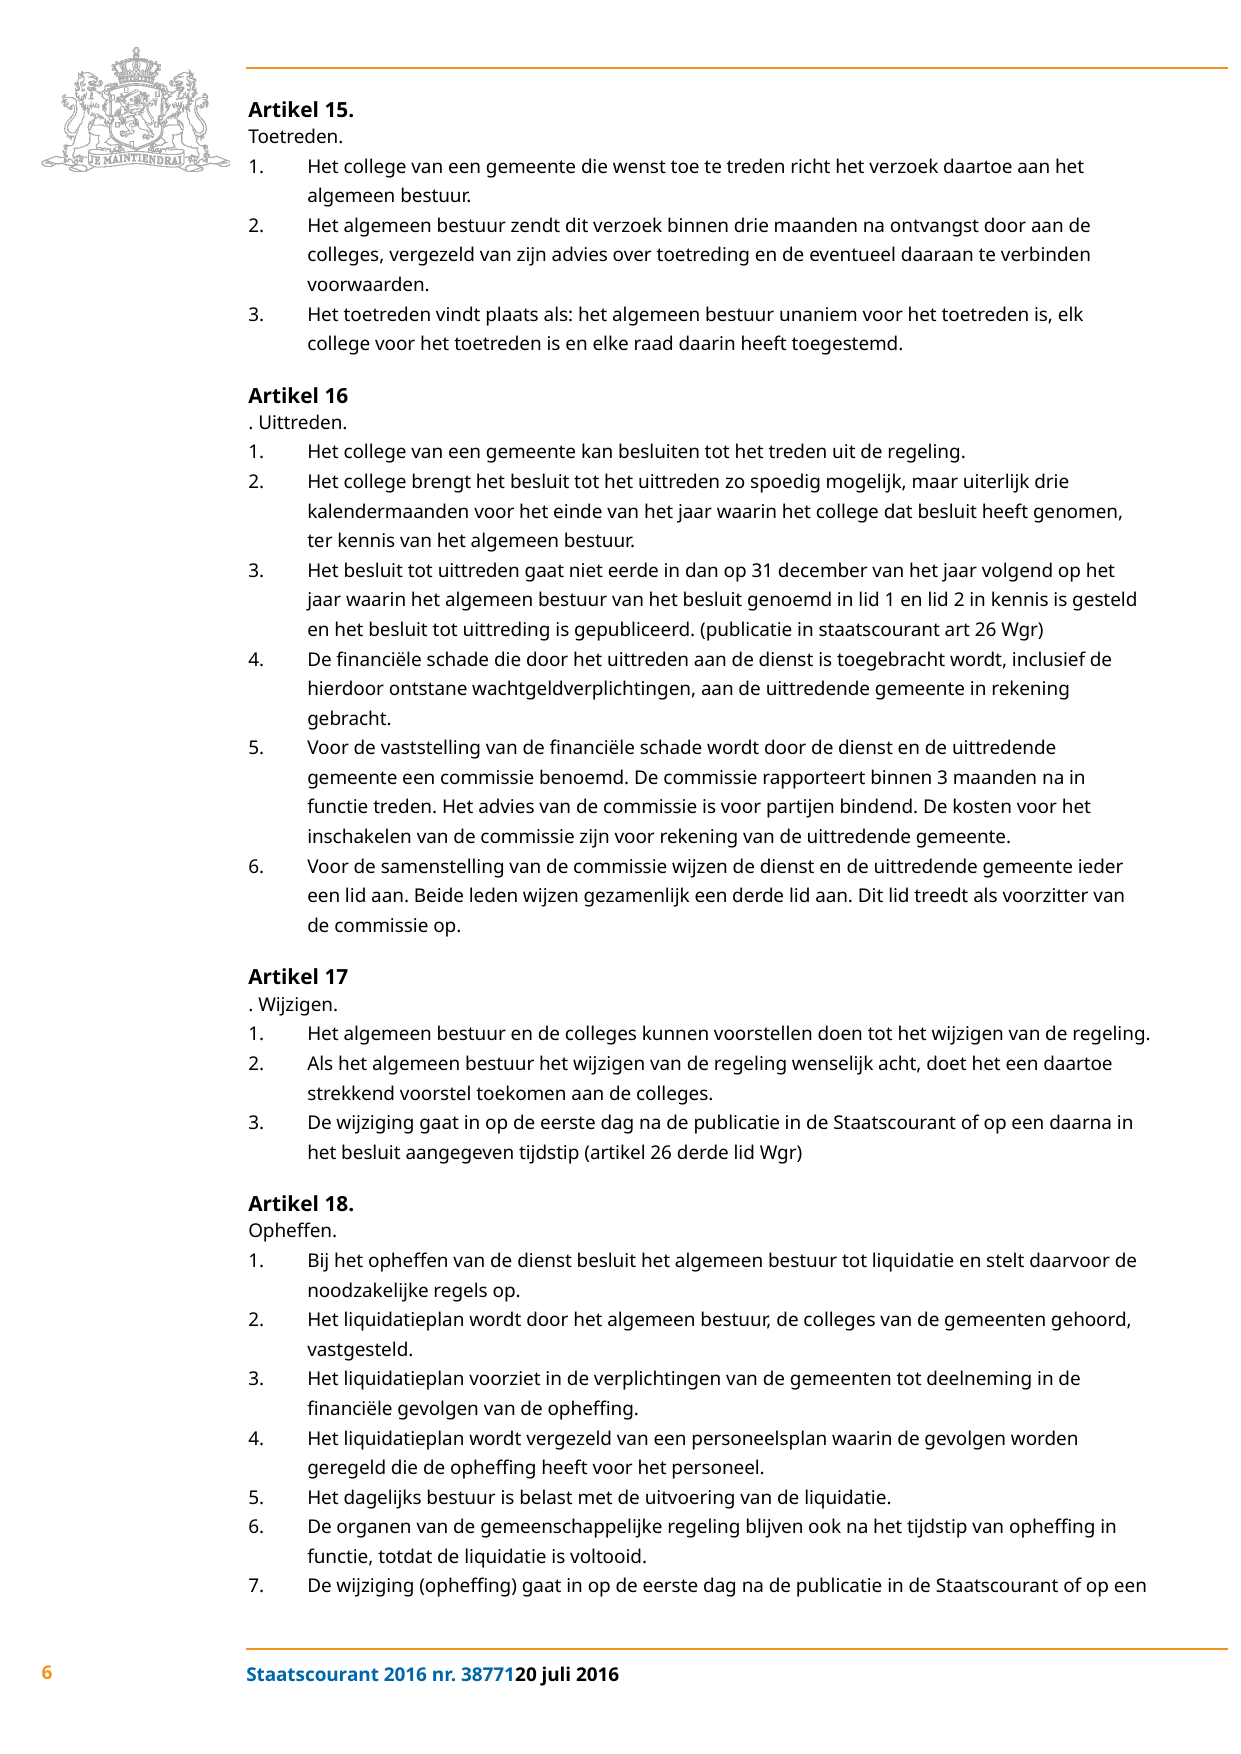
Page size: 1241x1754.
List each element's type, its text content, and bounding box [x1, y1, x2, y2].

picture [41, 47, 231, 172]
list Het liquidatieplan wordt vergezeld van een personeelsplan waarin de gevolgen worden geregeld die de opheffing heeft voor het personeel. [248, 1425, 1152, 1480]
list De wijziging (opheffing) gaat in op de eerste dag na de publicatie in de Staatscourant of op een [248, 1573, 1152, 1598]
list Het college van een gemeente die wenst toe te treden richt het verzoek daartoe aan het algemeen bestuur. [248, 153, 1152, 208]
list Het algemeen bestuur zendt dit verzoek binnen drie maanden na ontvangst door aan de colleges, vergezeld van zijn advies over toetreding en de eventueel daaraan te verbinden voorwaarden. [248, 212, 1152, 297]
list Het toetreden vindt plaats als: het algemeen bestuur unaniem voor het toetreden is, elk college voor het toetreden is en elke raad daarin heeft toegestemd. [248, 301, 1152, 356]
list Voor de vaststelling van de financiële schade wordt door de dienst en de uittredende gemeente een commissie benoemd. De commissie rapporteert binnen 3 maanden na in functie treden. Het advies van de commissie is voor partijen bindend. De kosten voor het inschakelen van de commissie zijn voor rekening van de uittredende gemeente. [248, 734, 1152, 849]
list Het dagelijks bestuur is belast met de uitvoering van de liquidatie. [248, 1484, 1152, 1510]
list De financiële schade die door het uittreden aan de dienst is toegebracht wordt, inclusief de hierdoor ontstane wachtgeldverplichtingen, aan de uittredende gemeente in rekening gebracht. [248, 646, 1152, 731]
list Het besluit tot uittreden gaat niet eerde in dan op 31 december van het jaar volgend op het jaar waarin het algemeen bestuur van het besluit genoemd in lid 1 en lid 2 in kennis is gesteld en het besluit tot uittreding is gepubliceerd. (publicatie in staatscourant art 26 Wgr) [248, 557, 1152, 642]
text . Uittreden. [248, 409, 1152, 435]
list Het college van een gemeente kan besluiten tot het treden uit de regeling. [248, 439, 1152, 464]
list Het liquidatieplan voorziet in de verplichtingen van de gemeenten tot deelneming in de financiële gevolgen van de opheffing. [248, 1366, 1152, 1421]
text Toetreden. [248, 123, 1152, 149]
list Het algemeen bestuur en de colleges kunnen voorstellen doen tot het wijzigen van de regeling. [248, 1021, 1152, 1046]
list Het liquidatieplan wordt door het algemeen bestuur, de colleges van de gemeenten gehoord, vastgesteld. [248, 1306, 1152, 1362]
list Als het algemeen bestuur het wijzigen van de regeling wenselijk acht, doet het een daartoe strekkend voorstel toekomen aan de colleges. [248, 1050, 1152, 1105]
list Voor de samenstelling van de commissie wijzen de dienst en de uittredende gemeente ieder een lid aan. Beide leden wijzen gezamenlijk een derde lid aan. Dit lid treedt als voorzitter van de commissie op. [248, 853, 1152, 938]
text Artikel 15. [248, 95, 1152, 123]
list Het college brengt het besluit tot het uittreden zo spoedig mogelijk, maar uiterlijk drie kalendermaanden voor het einde van het jaar waarin het college dat besluit heeft genomen, ter kennis van het algemeen bestuur. [248, 468, 1152, 553]
text . Wijzigen. [248, 991, 1152, 1017]
text Opheffen. [248, 1218, 1152, 1243]
list Bij het opheffen van de dienst besluit het algemeen bestuur tot liquidatie en stelt daarvoor de noodzakelijke regels op. [248, 1247, 1152, 1303]
text Artikel 16 [248, 381, 1152, 409]
list De wijziging gaat in op de eerste dag na de publicatie in de Staatscourant of op een daarna in het besluit aangegeven tijdstip (artikel 26 derde lid Wgr) [248, 1109, 1152, 1164]
text Artikel 18. [248, 1189, 1152, 1218]
list De organen van de gemeenschappelijke regeling blijven ook na het tijdstip van opheffing in functie, totdat de liquidatie is voltooid. [248, 1513, 1152, 1569]
text Artikel 17 [248, 962, 1152, 991]
